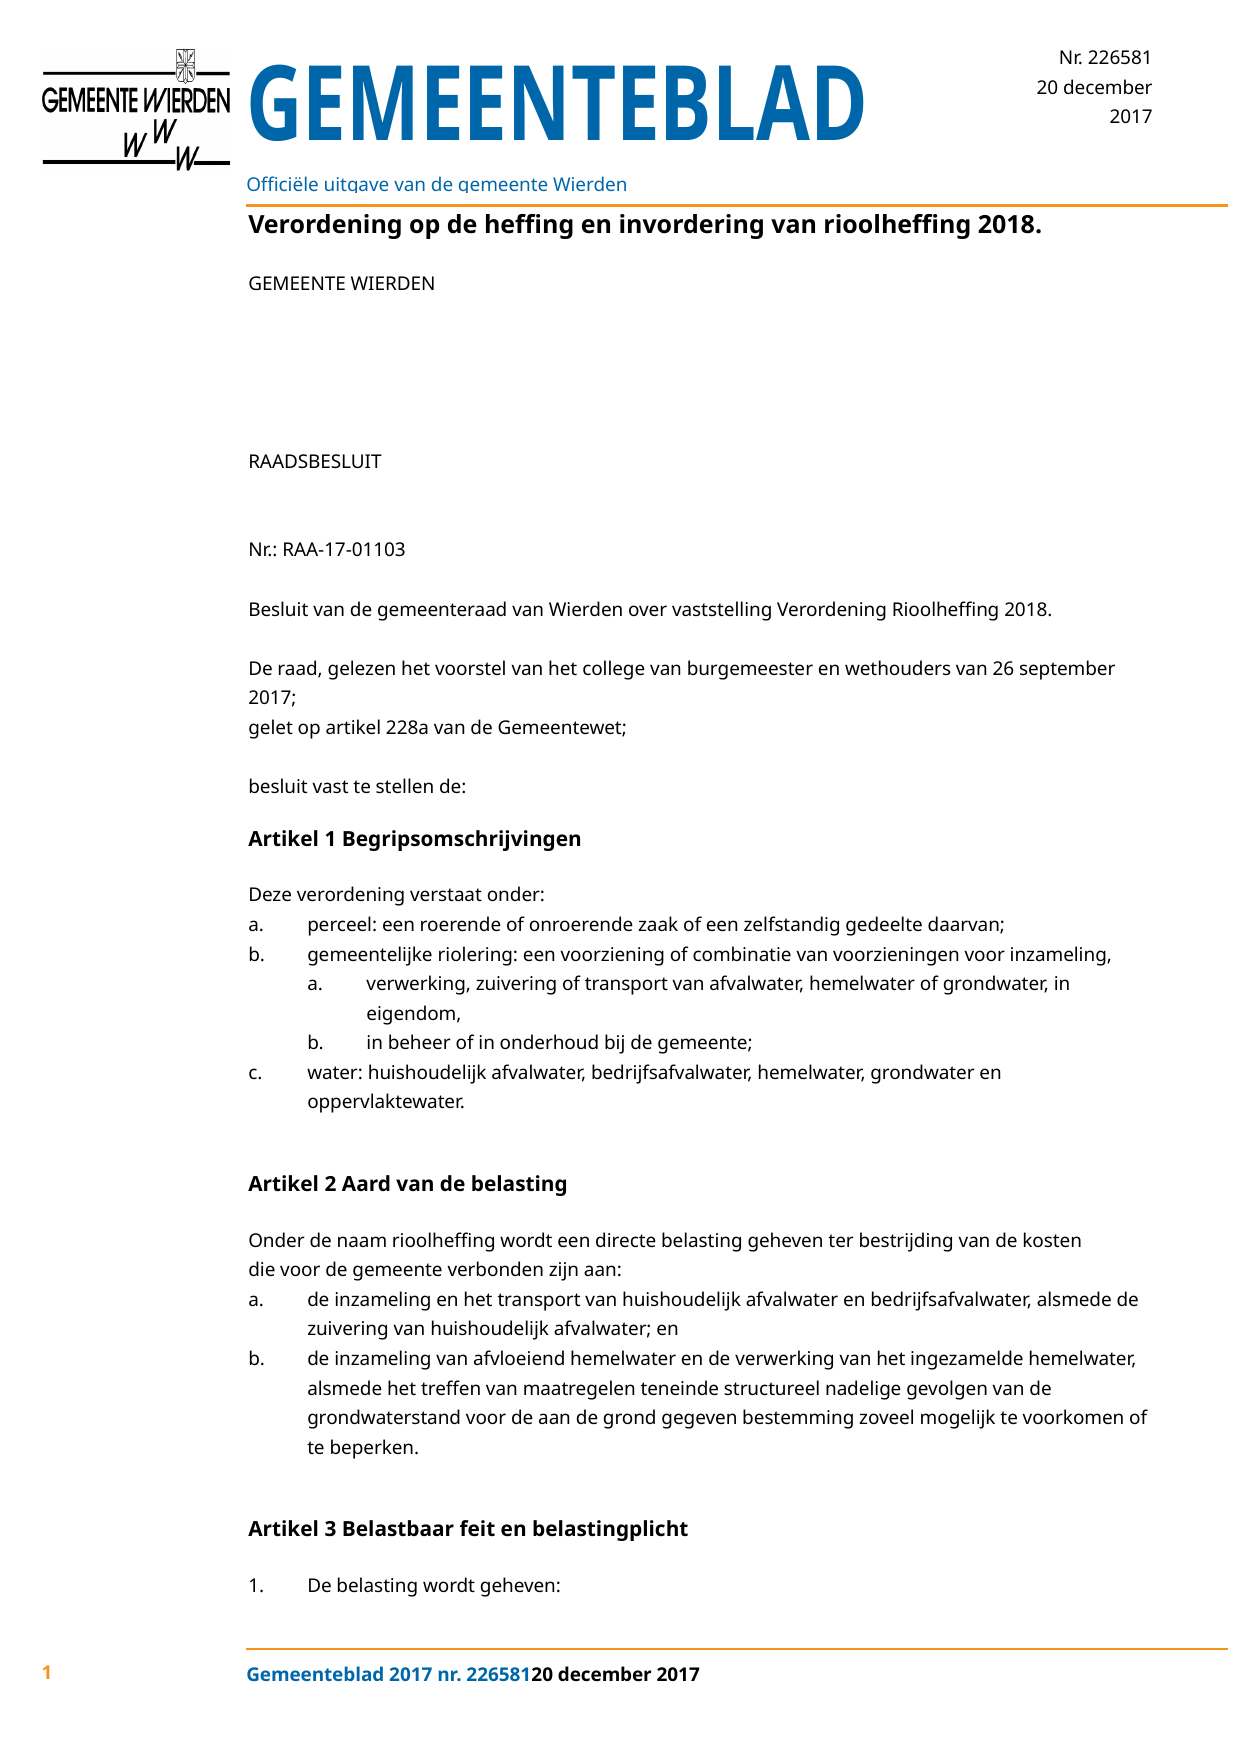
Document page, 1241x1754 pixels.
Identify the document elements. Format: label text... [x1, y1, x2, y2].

text die voor de gemeente verbonden zijn aan: [248, 1256, 1152, 1282]
text De raad, gelezen het voorstel van het college van burgemeester en wethouders van 26 september 2017; [248, 655, 1152, 710]
picture [41, 47, 231, 172]
list verwerking, zuivering of transport van afvalwater, hemelwater of grondwater, in eigendom, [307, 970, 1152, 1026]
text besluit vast te stellen de: [248, 773, 1152, 799]
text gelet op artikel 228a van de Gemeentewet; [248, 714, 1152, 740]
text Artikel 2 Aard van de belasting [248, 1169, 1152, 1197]
text RAADSBESLUIT [248, 448, 1152, 473]
text Onder de naam rioolheffing wordt een directe belasting geheven ter bestrijding van de kosten [248, 1227, 1152, 1252]
list perceel: een roerende of onroerende zaak of een zelfstandig gedeelte daarvan; [248, 911, 1152, 937]
text Deze verordening verstaat onder: [248, 882, 1152, 907]
text Nr.: RAA-17-01103 [248, 537, 1152, 562]
list de inzameling van afvloeiend hemelwater en de verwerking van het ingezamelde hemelwater, alsmede het treffen van maatregelen teneinde structureel nadelige gevolgen van de grondwaterstand voor de aan de grond gegeven bestemming zoveel mogelijk te voorkomen of te beperken. [248, 1345, 1152, 1459]
list water: huishoudelijk afvalwater, bedrijfsafvalwater, hemelwater, grondwater en oppervlaktewater. [248, 1059, 1152, 1114]
text Artikel 3 Belastbaar feit en belastingplicht [248, 1514, 1152, 1542]
list de inzameling en het transport van huishoudelijk afvalwater en bedrijfsafvalwater, alsmede de zuivering van huishoudelijk afvalwater; en [248, 1286, 1152, 1341]
text GEMEENTE WIERDEN [248, 270, 1152, 296]
list De belasting wordt geheven: [248, 1572, 1152, 1598]
list gemeentelijke riolering: een voorziening of combinatie van voorzieningen voor inzameling, [248, 941, 1152, 967]
text Besluit van de gemeenteraad van Wierden over vaststelling Verordening Rioolheffing 2018. [248, 596, 1152, 621]
list in beheer of in onderhoud bij de gemeente; [307, 1029, 1152, 1055]
text Artikel 1 Begripsomschrijvingen [248, 824, 1152, 852]
text Verordening op de heffing en invordering van rioolheffing 2018. [248, 207, 1152, 241]
